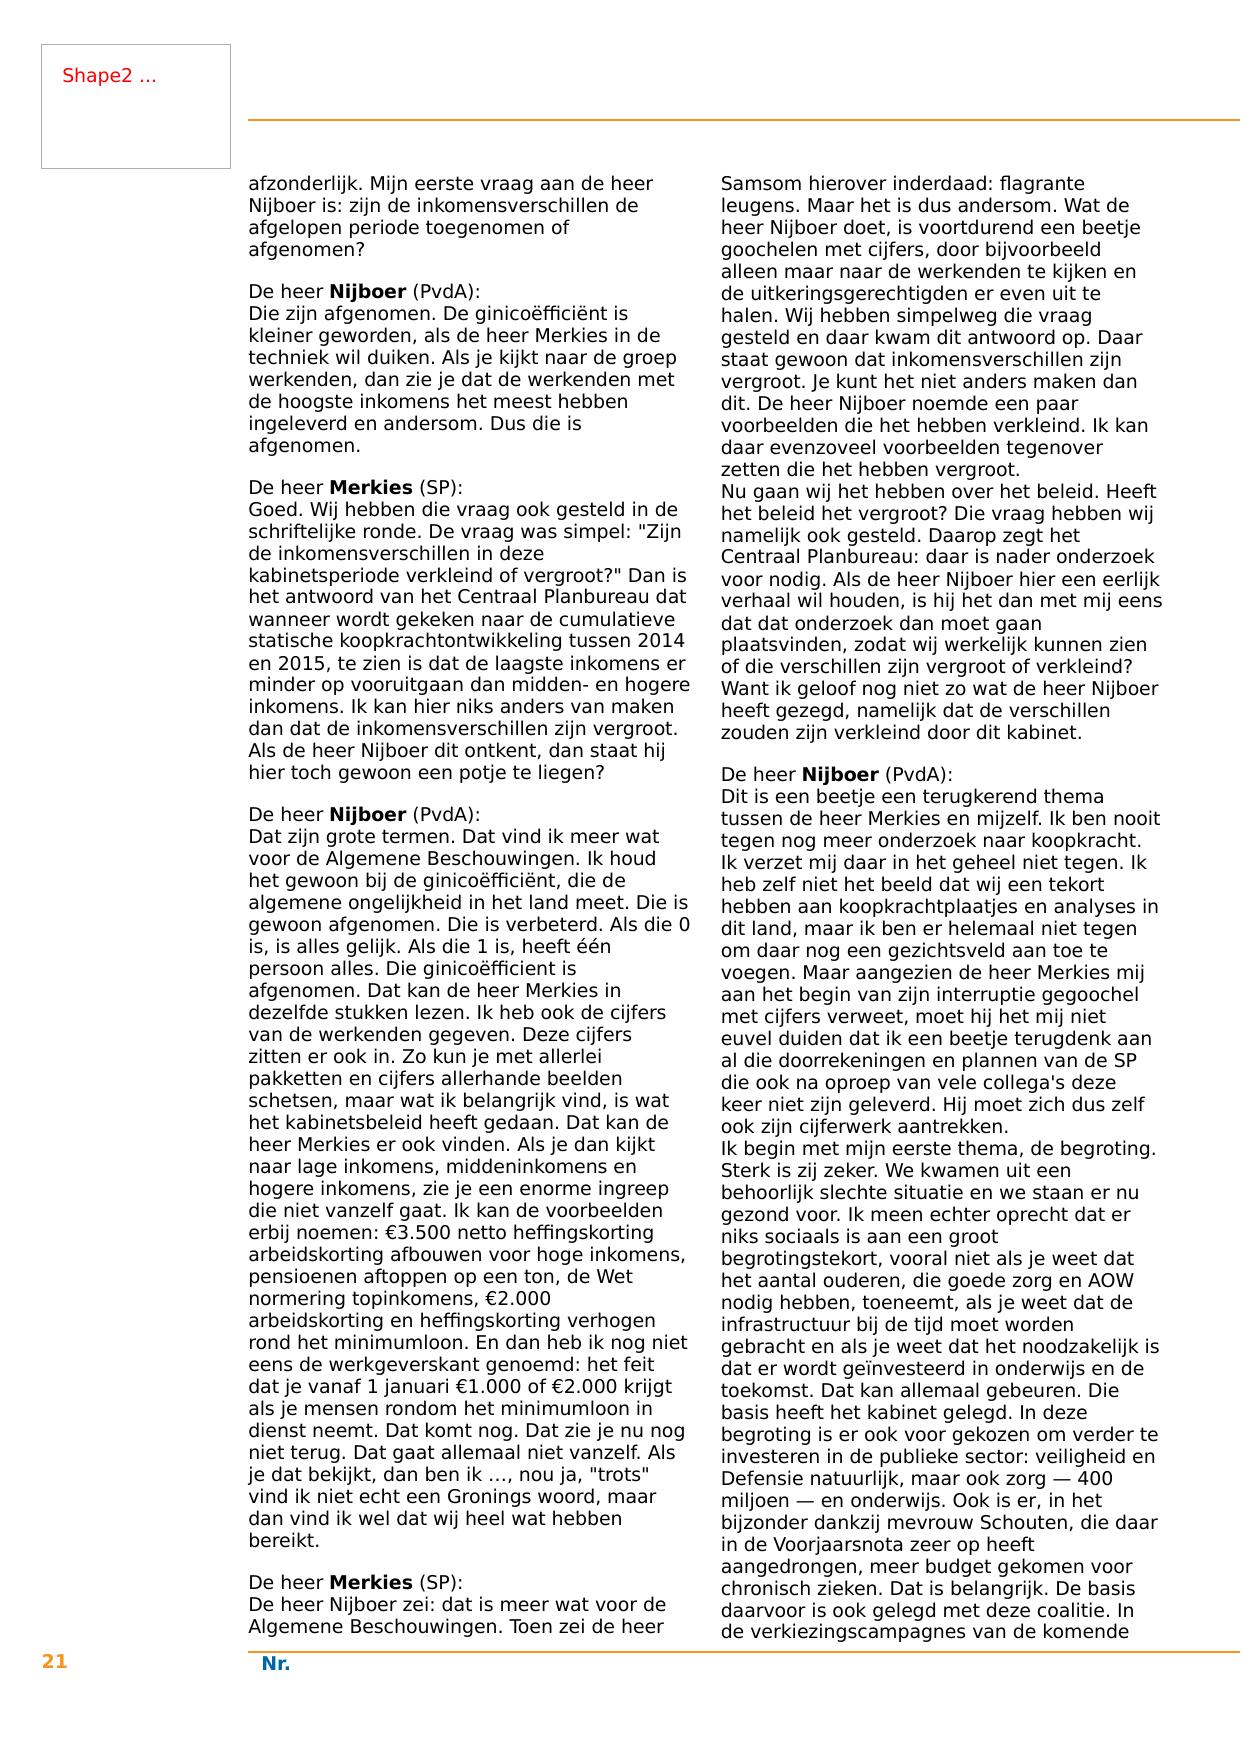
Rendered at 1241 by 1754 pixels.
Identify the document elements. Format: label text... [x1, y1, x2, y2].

text De heer Nijboer zei: dat is meer wat voor de Algemene Beschouwingen. Toen zei de heer [248, 1593, 691, 1637]
text De heer Nijboer (PvdA): [248, 804, 691, 826]
text De heer Merkies (SP): [248, 477, 691, 498]
text afzonderlijk. Mijn eerste vraag aan de heer Nijboer is: zijn de inkomensverschillen de afgelopen periode toegenomen of afgenomen? [248, 173, 691, 261]
text De heer Merkies (SP): [248, 1572, 691, 1593]
text De heer Nijboer (PvdA): [248, 281, 691, 303]
text Samsom hierover inderdaad: flagrante leugens. Maar het is dus andersom. Wat de heer Nijboer doet, is voortdurend een beetje goochelen met cijfers, door bijvoorbeeld alleen maar naar de werkenden te kijken en de uitkeringsgerechtigden er even uit te halen. Wij hebben simpelweg die vraag gesteld en daar kwam dit antwoord op. Daar staat gewoon dat inkomensverschillen zijn vergroot. Je kunt het niet anders maken dan dit. De heer Nijboer noemde een paar voorbeelden die het hebben verkleind. Ik kan daar evenzoveel voorbeelden tegenover zetten die het hebben vergroot. [721, 173, 1163, 481]
text Ik begin met mijn eerste thema, de begroting. Sterk is zij zeker. We kwamen uit een behoorlijk slechte situatie en we staan er nu gezond voor. Ik meen echter oprecht dat er niks sociaals is aan een groot begrotingstekort, vooral niet als je weet dat het aantal ouderen, die goede zorg en AOW nodig hebben, toeneemt, als je weet dat de infrastructuur bij de tijd moet worden gebracht en als je weet dat het noodzakelijk is dat er wordt geïnvesteerd in onderwijs en de toekomst. Dat kan allemaal gebeuren. Die basis heeft het kabinet gelegd. In deze begroting is er ook voor gekozen om verder te investeren in de publieke sector: veiligheid en Defensie natuurlijk, maar ook zorg — 400 miljoen — en onderwijs. Ook is er, in het bijzonder dankzij mevrouw Schouten, die daar in de Voorjaarsnota zeer op heeft aangedrongen, meer budget gekomen voor chronisch zieken. Dat is belangrijk. De basis daarvoor is ook gelegd met deze coalitie. In de verkiezingscampagnes van de komende [721, 1138, 1163, 1643]
text Goed. Wij hebben die vraag ook gesteld in de schriftelijke ronde. De vraag was simpel: "Zijn de inkomensverschillen in deze kabinetsperiode verkleind of vergroot?" Dan is het antwoord van het Centraal Planbureau dat wanneer wordt gekeken naar de cumulatieve statische koopkrachtontwikkeling tussen 2014 en 2015, te zien is dat de laagste inkomens er minder op vooruitgaan dan midden- en hogere inkomens. Ik kan hier niks anders van maken dan dat de inkomensverschillen zijn vergroot. Als de heer Nijboer dit ontkent, dan staat hij hier toch gewoon een potje te liegen? [248, 498, 691, 784]
text Dat zijn grote termen. Dat vind ik meer wat voor de Algemene Beschouwingen. Ik houd het gewoon bij de ginicoëfficiënt, die de algemene ongelijkheid in het land meet. Die is gewoon afgenomen. Die is verbeterd. Als die 0 is, is alles gelijk. Als die 1 is, heeft één persoon alles. Die ginicoëfficient is afgenomen. Dat kan de heer Merkies in dezelfde stukken lezen. Ik heb ook de cijfers van de werkenden gegeven. Deze cijfers zitten er ook in. Zo kun je met allerlei pakketten en cijfers allerhande beelden schetsen, maar wat ik belangrijk vind, is wat het kabinetsbeleid heeft gedaan. Dat kan de heer Merkies er ook vinden. Als je dan kijkt naar lage inkomens, middeninkomens en hogere inkomens, zie je een enorme ingreep die niet vanzelf gaat. Ik kan de voorbeelden erbij noemen: €3.500 netto heffingskorting arbeidskorting afbouwen voor hoge inkomens, pensioenen aftoppen op een ton, de Wet normering topinkomens, €2.000 arbeidskorting en heffingskorting verhogen rond het minimumloon. En dan heb ik nog niet eens de werkgeverskant genoemd: het feit dat je vanaf 1 januari €1.000 of €2.000 krijgt als je mensen rondom het minimumloon in dienst neemt. Dat komt nog. Dat zie je nu nog niet terug. Dat gaat allemaal niet vanzelf. Als je dat bekijkt, dan ben ik …, nou ja, "trots" vind ik niet echt een Gronings woord, maar dan vind ik wel dat wij heel wat hebben bereikt. [248, 826, 691, 1552]
text Nu gaan wij het hebben over het beleid. Heeft het beleid het vergroot? Die vraag hebben wij namelijk ook gesteld. Daarop zegt het Centraal Planbureau: daar is nader onderzoek voor nodig. Als de heer Nijboer hier een eerlijk verhaal wil houden, is hij het dan met mij eens dat dat onderzoek dan moet gaan plaatsvinden, zodat wij werkelijk kunnen zien of die verschillen zijn vergroot of verkleind? Want ik geloof nog niet zo wat de heer Nijboer heeft gezegd, namelijk dat de verschillen zouden zijn verkleind door dit kabinet. [721, 481, 1163, 744]
text Dit is een beetje een terugkerend thema tussen de heer Merkies en mijzelf. Ik ben nooit tegen nog meer onderzoek naar koopkracht. Ik verzet mij daar in het geheel niet tegen. Ik heb zelf niet het beeld dat wij een tekort hebben aan koopkrachtplaatjes en analyses in dit land, maar ik ben er helemaal niet tegen om daar nog een gezichtsveld aan toe te voegen. Maar aangezien de heer Merkies mij aan het begin van zijn interruptie gegoochel met cijfers verweet, moet hij het mij niet euvel duiden dat ik een beetje terugdenk aan al die doorrekeningen en plannen van de SP die ook na oproep van vele collega's deze keer niet zijn geleverd. Hij moet zich dus zelf ook zijn cijferwerk aantrekken. [721, 786, 1163, 1138]
text De heer Nijboer (PvdA): [721, 764, 1163, 786]
text Die zijn afgenomen. De ginicoëfficiënt is kleiner geworden, als de heer Merkies in de techniek wil duiken. Als je kijkt naar de groep werkenden, dan zie je dat de werkenden met de hoogste inkomens het meest hebben ingeleverd en andersom. Dus die is afgenomen. [248, 303, 691, 457]
